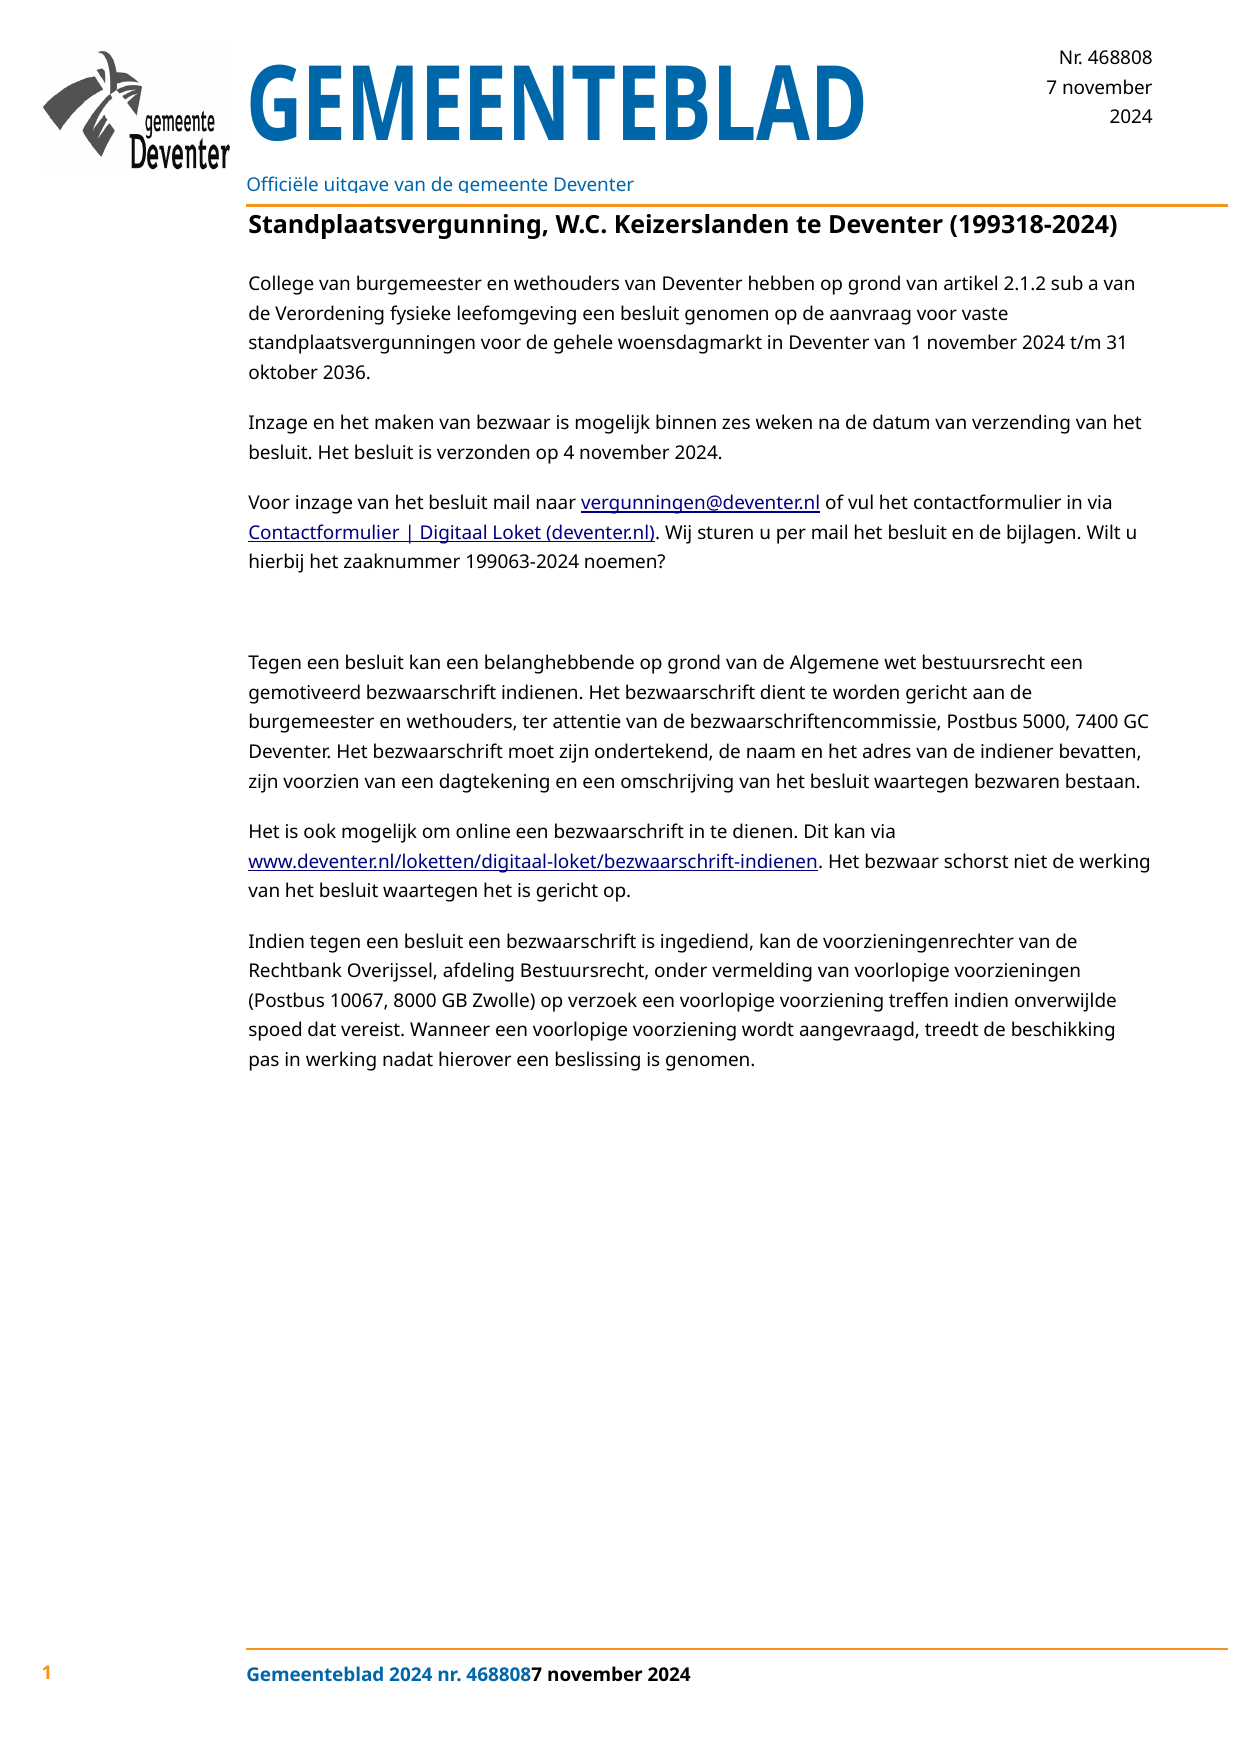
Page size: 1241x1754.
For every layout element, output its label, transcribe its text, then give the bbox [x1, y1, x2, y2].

picture [41, 47, 231, 172]
text Indien tegen een besluit een bezwaarschrift is ingediend, kan de voorzieningenrechter van de Rechtbank Overijssel, afdeling Bestuursrecht, onder vermelding van voorlopige voorzieningen (Postbus 10067, 8000 GB Zwolle) op verzoek een voorlopige voorziening treffen indien onverwijlde spoed dat vereist. Wanneer een voorlopige voorziening wordt aangevraagd, treedt de beschikking pas in werking nadat hierover een beslissing is genomen. [248, 928, 1152, 1072]
text College van burgemeester en wethouders van Deventer hebben op grond van artikel 2.1.2 sub a van de Verordening fysieke leefomgeving een besluit genomen op de aanvraag voor vaste standplaatsvergunningen voor de gehele woensdagmarkt in Deventer van 1 november 2024 t/m 31 oktober 2036. [248, 270, 1152, 385]
text Tegen een besluit kan een belanghebbende op grond van de Algemene wet bestuursrecht een gemotiveerd bezwaarschrift indienen. Het bezwaarschrift dient te worden gericht aan de burgemeester en wethouders, ter attentie van de bezwaarschriftencommissie, Postbus 5000, 7400 GC Deventer. Het bezwaarschrift moet zijn ondertekend, de naam en het adres van de indiener bevatten, zijn voorzien van een dagtekening en een omschrijving van het besluit waartegen bezwaren bestaan. [248, 649, 1152, 793]
text Het is ook mogelijk om online een bezwaarschrift in te dienen. Dit kan via www.deventer.nl/loketten/digitaal-loket/bezwaarschrift-indienen. Het bezwaar schorst niet de werking van het besluit waartegen het is gericht op. [248, 818, 1152, 903]
text Standplaatsvergunning, W.C. Keizerslanden te Deventer (199318-2024) [248, 207, 1152, 241]
text Voor inzage van het besluit mail naar vergunningen@deventer.nl of vul het contactformulier in via Contactformulier | Digitaal Loket (deventer.nl). Wij sturen u per mail het besluit en de bijlagen. Wilt u hierbij het zaaknummer 199063-2024 noemen? [248, 489, 1152, 574]
text Inzage en het maken van bezwaar is mogelijk binnen zes weken na de datum van verzending van het besluit. Het besluit is verzonden op 4 november 2024. [248, 409, 1152, 465]
